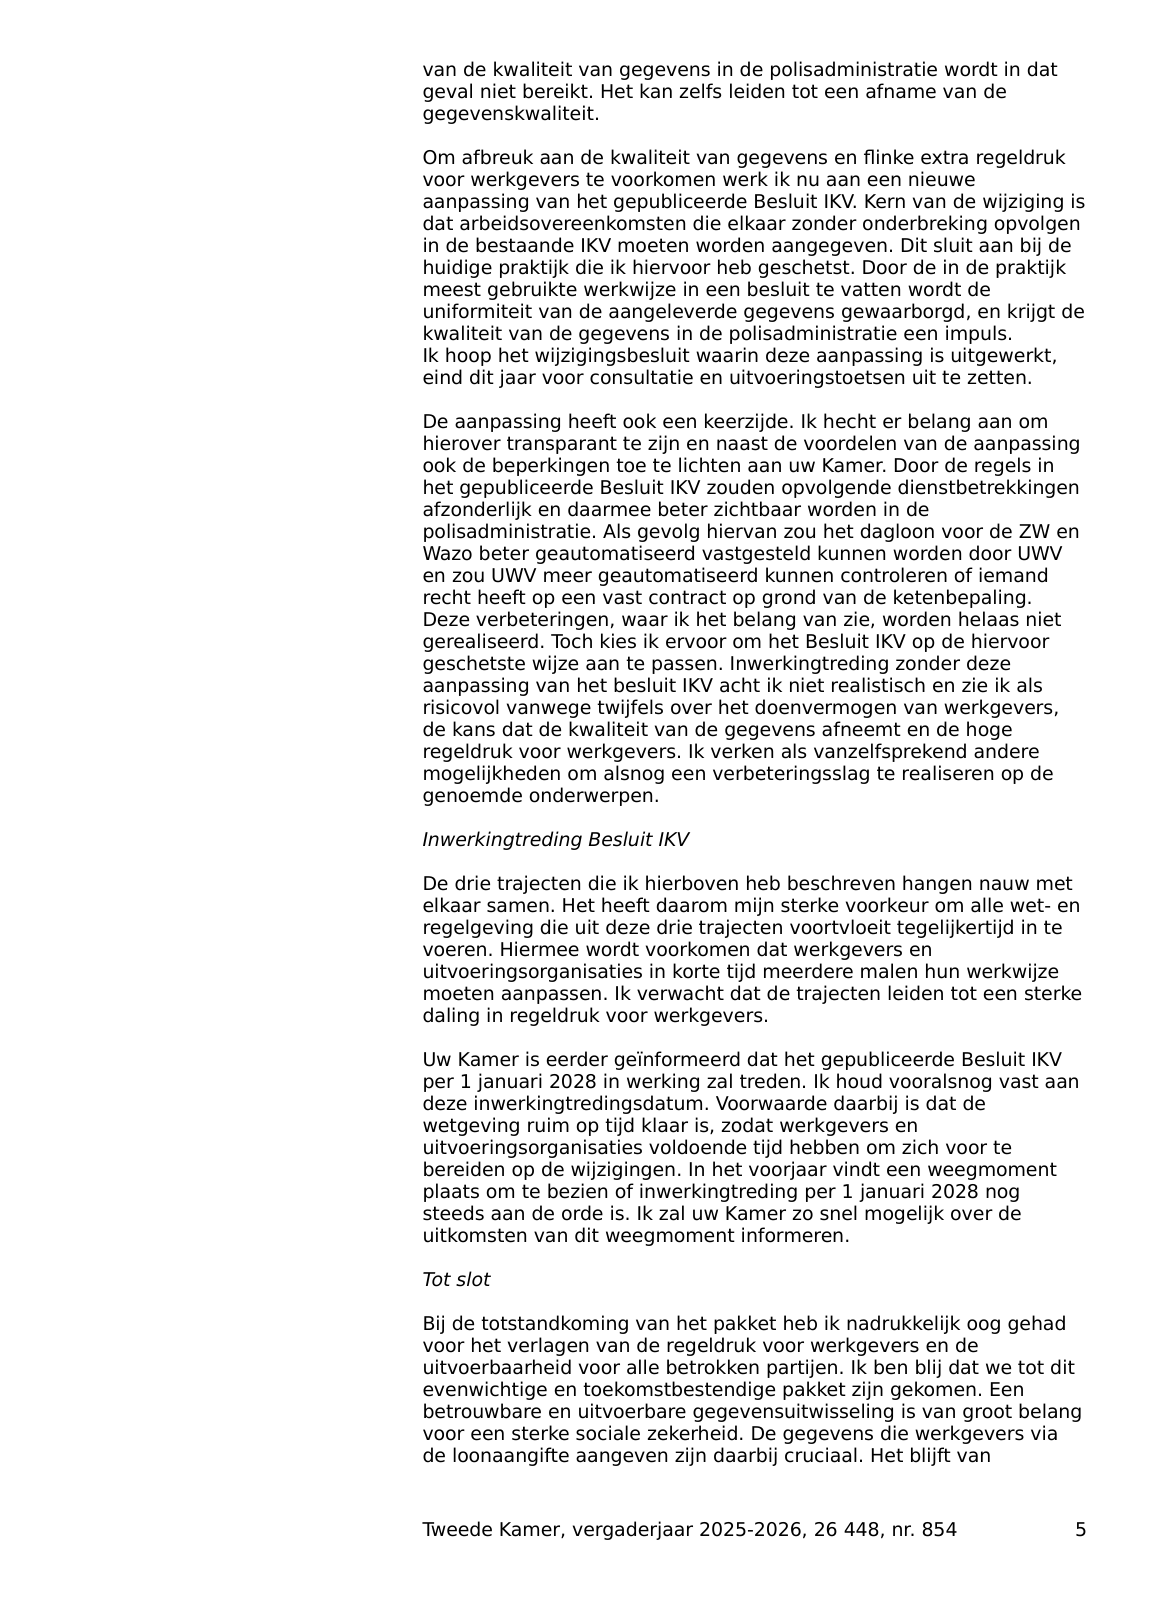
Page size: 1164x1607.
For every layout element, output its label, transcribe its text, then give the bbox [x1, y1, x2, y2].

text van de kwaliteit van gegevens in de polisadministratie wordt in dat geval niet bereikt. Het kan zelfs leiden tot een afname van de gegevenskwaliteit. [422, 59, 1087, 125]
text Uw Kamer is eerder geïnformeerd dat het gepubliceerde Besluit IKV per 1 januari 2028 in werking zal treden. Ik houd vooralsnog vast aan deze inwerkingtredingsdatum. Voorwaarde daarbij is dat de wetgeving ruim op tijd klaar is, zodat werkgevers en uitvoeringsorganisaties voldoende tijd hebben om zich voor te bereiden op de wijzigingen. In het voorjaar vindt een weegmoment plaats om te bezien of inwerkingtreding per 1 januari 2028 nog steeds aan de orde is. Ik zal uw Kamer zo snel mogelijk over de uitkomsten van dit weegmoment informeren. [422, 1049, 1087, 1247]
text De aanpassing heeft ook een keerzijde. Ik hecht er belang aan om hierover transparant te zijn en naast de voordelen van de aanpassing ook de beperkingen toe te lichten aan uw Kamer. Door de regels in het gepubliceerde Besluit IKV zouden opvolgende dienstbetrekkingen afzonderlijk en daarmee beter zichtbaar worden in de polisadministratie. Als gevolg hiervan zou het dagloon voor de ZW en Wazo beter geautomatiseerd vastgesteld kunnen worden door UWV en zou UWV meer geautomatiseerd kunnen controleren of iemand recht heeft op een vast contract op grond van de ketenbepaling. Deze verbeteringen, waar ik het belang van zie, worden helaas niet gerealiseerd. Toch kies ik ervoor om het Besluit IKV op de hiervoor geschetste wijze aan te passen. Inwerkingtreding zonder deze aanpassing van het besluit IKV acht ik niet realistisch en zie ik als risicovol vanwege twijfels over het doenvermogen van werkgevers, de kans dat de kwaliteit van de gegevens afneemt en de hoge regeldruk voor werkgevers. Ik verken als vanzelfsprekend andere mogelijkheden om alsnog een verbeteringsslag te realiseren op de genoemde onderwerpen. [422, 411, 1087, 807]
text Om afbreuk aan de kwaliteit van gegevens en flinke extra regeldruk voor werkgevers te voorkomen werk ik nu aan een nieuwe aanpassing van het gepubliceerde Besluit IKV. Kern van de wijziging is dat arbeidsovereenkomsten die elkaar zonder onderbreking opvolgen in de bestaande IKV moeten worden aangegeven. Dit sluit aan bij de huidige praktijk die ik hiervoor heb geschetst. Door de in de praktijk meest gebruikte werkwijze in een besluit te vatten wordt de uniformiteit van de aangeleverde gegevens gewaarborgd, en krijgt de kwaliteit van de gegevens in de polisadministratie een impuls. [422, 147, 1087, 345]
text Bij de totstandkoming van het pakket heb ik nadrukkelijk oog gehad voor het verlagen van de regeldruk voor werkgevers en de uitvoerbaarheid voor alle betrokken partijen. Ik ben blij dat we tot dit evenwichtige en toekomstbestendige pakket zijn gekomen. Een betrouwbare en uitvoerbare gegevensuitwisseling is van groot belang voor een sterke sociale zekerheid. De gegevens die werkgevers via de loonaangifte aangeven zijn daarbij cruciaal. Het blijft van [422, 1313, 1087, 1467]
text Ik hoop het wijzigingsbesluit waarin deze aanpassing is uitgewerkt, eind dit jaar voor consultatie en uitvoeringstoetsen uit te zetten. [422, 345, 1087, 389]
subtitle Tot slot [422, 1269, 1087, 1291]
text De drie trajecten die ik hierboven heb beschreven hangen nauw met elkaar samen. Het heeft daarom mijn sterke voorkeur om alle wet- en regelgeving die uit deze drie trajecten voortvloeit tegelijkertijd in te voeren. Hiermee wordt voorkomen dat werkgevers en uitvoeringsorganisaties in korte tijd meerdere malen hun werkwijze moeten aanpassen. Ik verwacht dat de trajecten leiden tot een sterke daling in regeldruk voor werkgevers. [422, 873, 1087, 1027]
subtitle Inwerkingtreding Besluit IKV [422, 829, 1087, 851]
